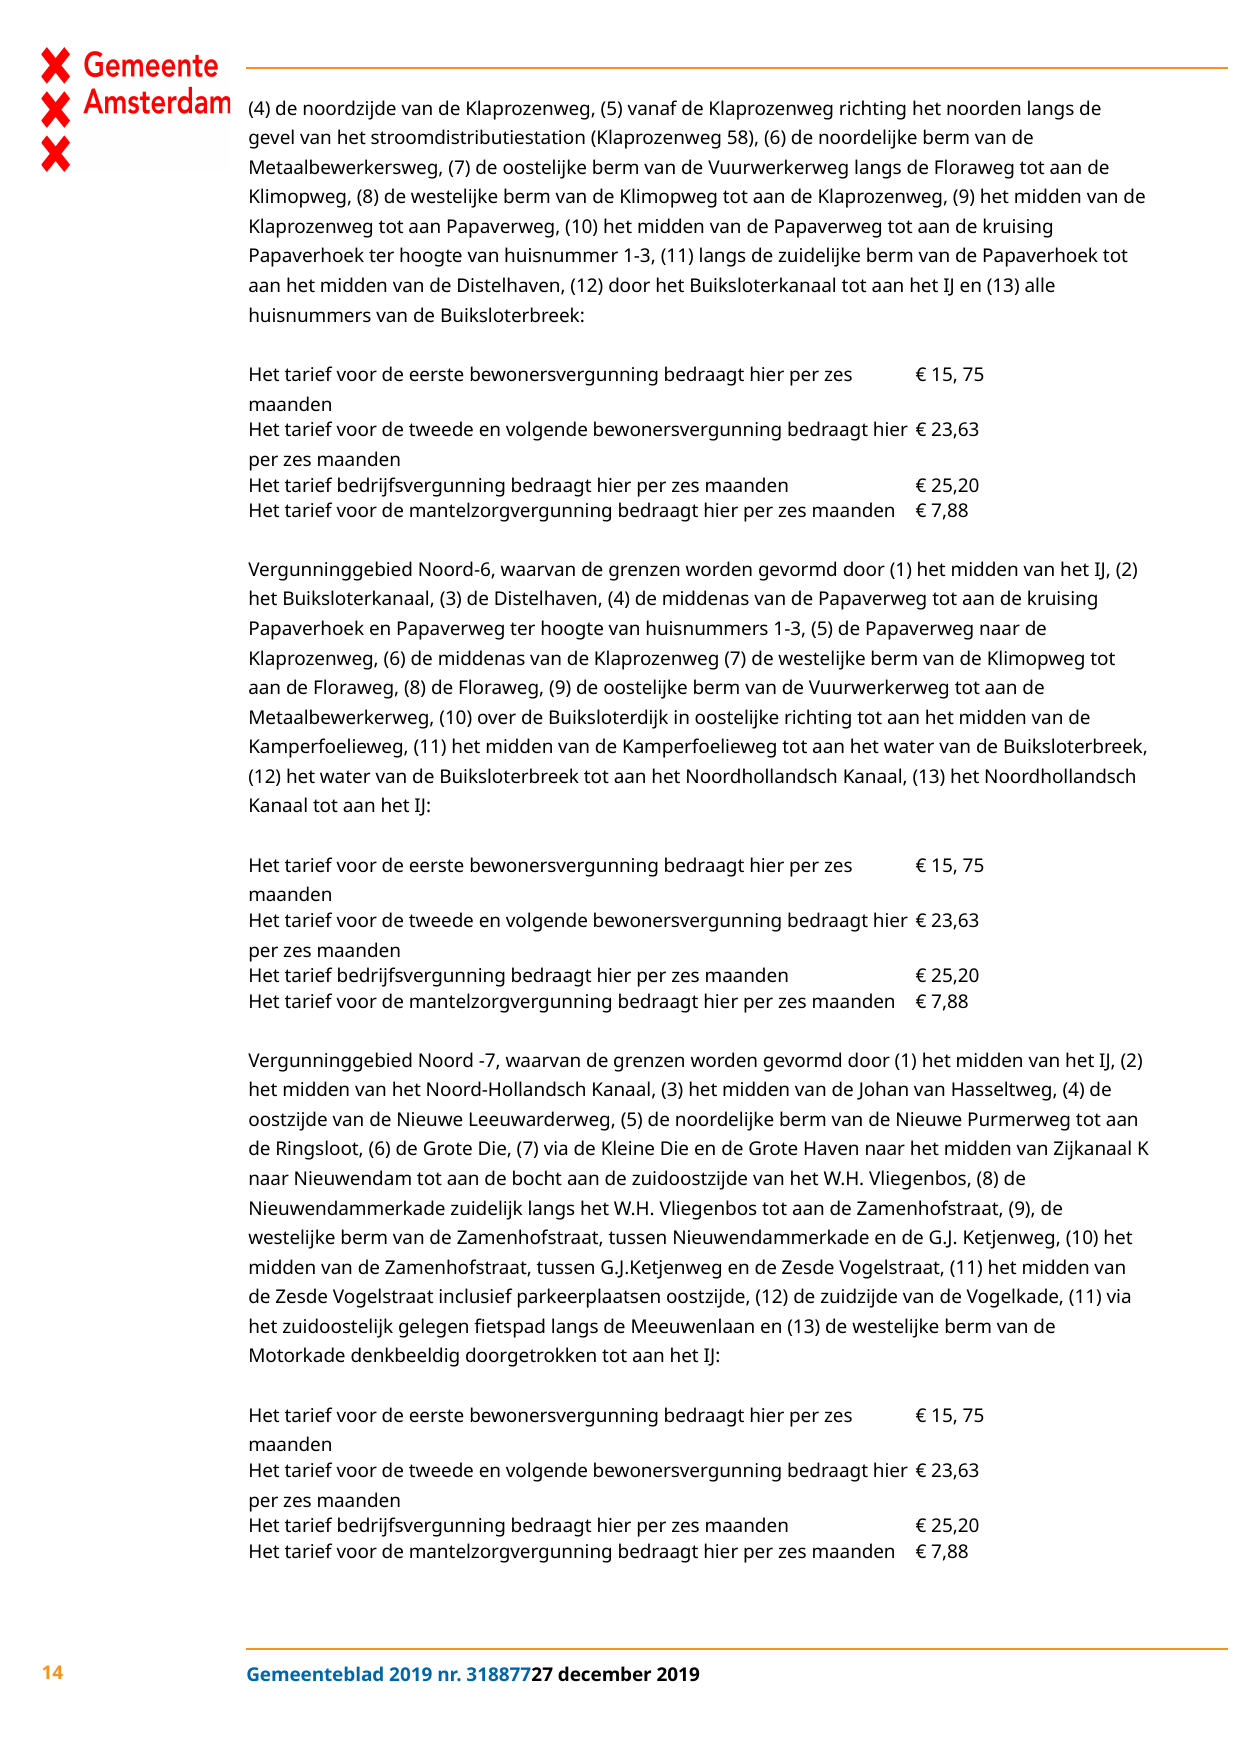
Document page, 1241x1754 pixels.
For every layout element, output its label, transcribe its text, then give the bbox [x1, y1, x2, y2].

table_cell € 25,20 [915, 472, 1152, 497]
picture [41, 47, 231, 172]
table_cell Het tarief bedrijfsvergunning bedraagt hier per zes maanden [248, 963, 915, 988]
table_cell Het tarief voor de mantelzorgvergunning bedraagt hier per zes maanden [248, 498, 915, 523]
text Vergunninggebied Noord -7, waarvan de grenzen worden gevormd door (1) het midden van het IJ, (2) het midden van het Noord-Hollandsch Kanaal, (3) het midden van de Johan van Hasseltweg, (4) de oostzijde van de Nieuwe Leeuwarderweg, (5) de noordelijke berm van de Nieuwe Purmerweg tot aan de Ringsloot, (6) de Grote Die, (7) via de Kleine Die en de Grote Haven naar het midden van Zijkanaal K naar Nieuwendam tot aan de bocht aan de zuidoostzijde van het W.H. Vliegenbos, (8) de Nieuwendammerkade zuidelijk langs het W.H. Vliegenbos tot aan de Zamenhofstraat, (9), de westelijke berm van de Zamenhofstraat, tussen Nieuwendammerkade en de G.J. Ketjenweg, (10) het midden van de Zamenhofstraat, tussen G.J.Ketjenweg en de Zesde Vogelstraat, (11) het midden van de Zesde Vogelstraat inclusief parkeerplaatsen oostzijde, (12) de zuidzijde van de Vogelkade, (11) via het zuidoostelijk gelegen fietspad langs de Meeuwenlaan en (13) de westelijke berm van de Motorkade denkbeeldig doorgetrokken tot aan het IJ: [248, 1047, 1152, 1368]
table_header € 15, 75 [915, 852, 1152, 907]
table_cell Het tarief voor de tweede en volgende bewonersvergunning bedraagt hier per zes maanden [248, 1457, 915, 1513]
table_cell € 23,63 [915, 1457, 1152, 1513]
table_cell € 7,88 [915, 498, 1152, 523]
table_cell € 7,88 [915, 988, 1152, 1014]
table_cell Het tarief voor de mantelzorgvergunning bedraagt hier per zes maanden [248, 988, 915, 1014]
table_cell € 23,63 [915, 416, 1152, 472]
table_cell Het tarief voor de mantelzorgvergunning bedraagt hier per zes maanden [248, 1538, 915, 1564]
table_cell € 25,20 [915, 1513, 1152, 1538]
table_cell € 25,20 [915, 963, 1152, 988]
table_header Het tarief voor de eerste bewonersvergunning bedraagt hier per zes maanden [248, 1402, 915, 1457]
text Vergunninggebied Noord-6, waarvan de grenzen worden gevormd door (1) het midden van het IJ, (2) het Buiksloterkanaal, (3) de Distelhaven, (4) de middenas van de Papaverweg tot aan de kruising Papaverhoek en Papaverweg ter hoogte van huisnummers 1-3, (5) de Papaverweg naar de Klaprozenweg, (6) de middenas van de Klaprozenweg (7) de westelijke berm van de Klimopweg tot aan de Floraweg, (8) de Floraweg, (9) de oostelijke berm van de Vuurwerkerweg tot aan de Metaalbewerkerweg, (10) over de Buiksloterdijk in oostelijke richting tot aan het midden van de Kamperfoelieweg, (11) het midden van de Kamperfoelieweg tot aan het water van de Buiksloterbreek, (12) het water van de Buiksloterbreek tot aan het Noordhollandsch Kanaal, (13) het Noordhollandsch Kanaal tot aan het IJ: [248, 556, 1152, 818]
table_cell Het tarief voor de tweede en volgende bewonersvergunning bedraagt hier per zes maanden [248, 907, 915, 963]
text (4) de noordzijde van de Klaprozenweg, (5) vanaf de Klaprozenweg richting het noorden langs de gevel van het stroomdistributiestation (Klaprozenweg 58), (6) de noordelijke berm van de Metaalbewerkersweg, (7) de oostelijke berm van de Vuurwerkerweg langs de Floraweg tot aan de Klimopweg, (8) de westelijke berm van de Klimopweg tot aan de Klaprozenweg, (9) het midden van de Klaprozenweg tot aan Papaverweg, (10) het midden van de Papaverweg tot aan de kruising Papaverhoek ter hoogte van huisnummer 1-3, (11) langs de zuidelijke berm van de Papaverhoek tot aan het midden van de Distelhaven, (12) door het Buiksloterkanaal tot aan het IJ en (13) alle huisnummers van de Buiksloterbreek: [248, 95, 1152, 328]
table_cell Het tarief bedrijfsvergunning bedraagt hier per zes maanden [248, 1513, 915, 1538]
table_header € 15, 75 [915, 361, 1152, 416]
table_cell € 7,88 [915, 1538, 1152, 1564]
table_header Het tarief voor de eerste bewonersvergunning bedraagt hier per zes maanden [248, 852, 915, 907]
table_header Het tarief voor de eerste bewonersvergunning bedraagt hier per zes maanden [248, 361, 915, 416]
table_header € 15, 75 [915, 1402, 1152, 1457]
table_cell Het tarief bedrijfsvergunning bedraagt hier per zes maanden [248, 472, 915, 497]
table_cell € 23,63 [915, 907, 1152, 963]
table_cell Het tarief voor de tweede en volgende bewonersvergunning bedraagt hier per zes maanden [248, 416, 915, 472]
